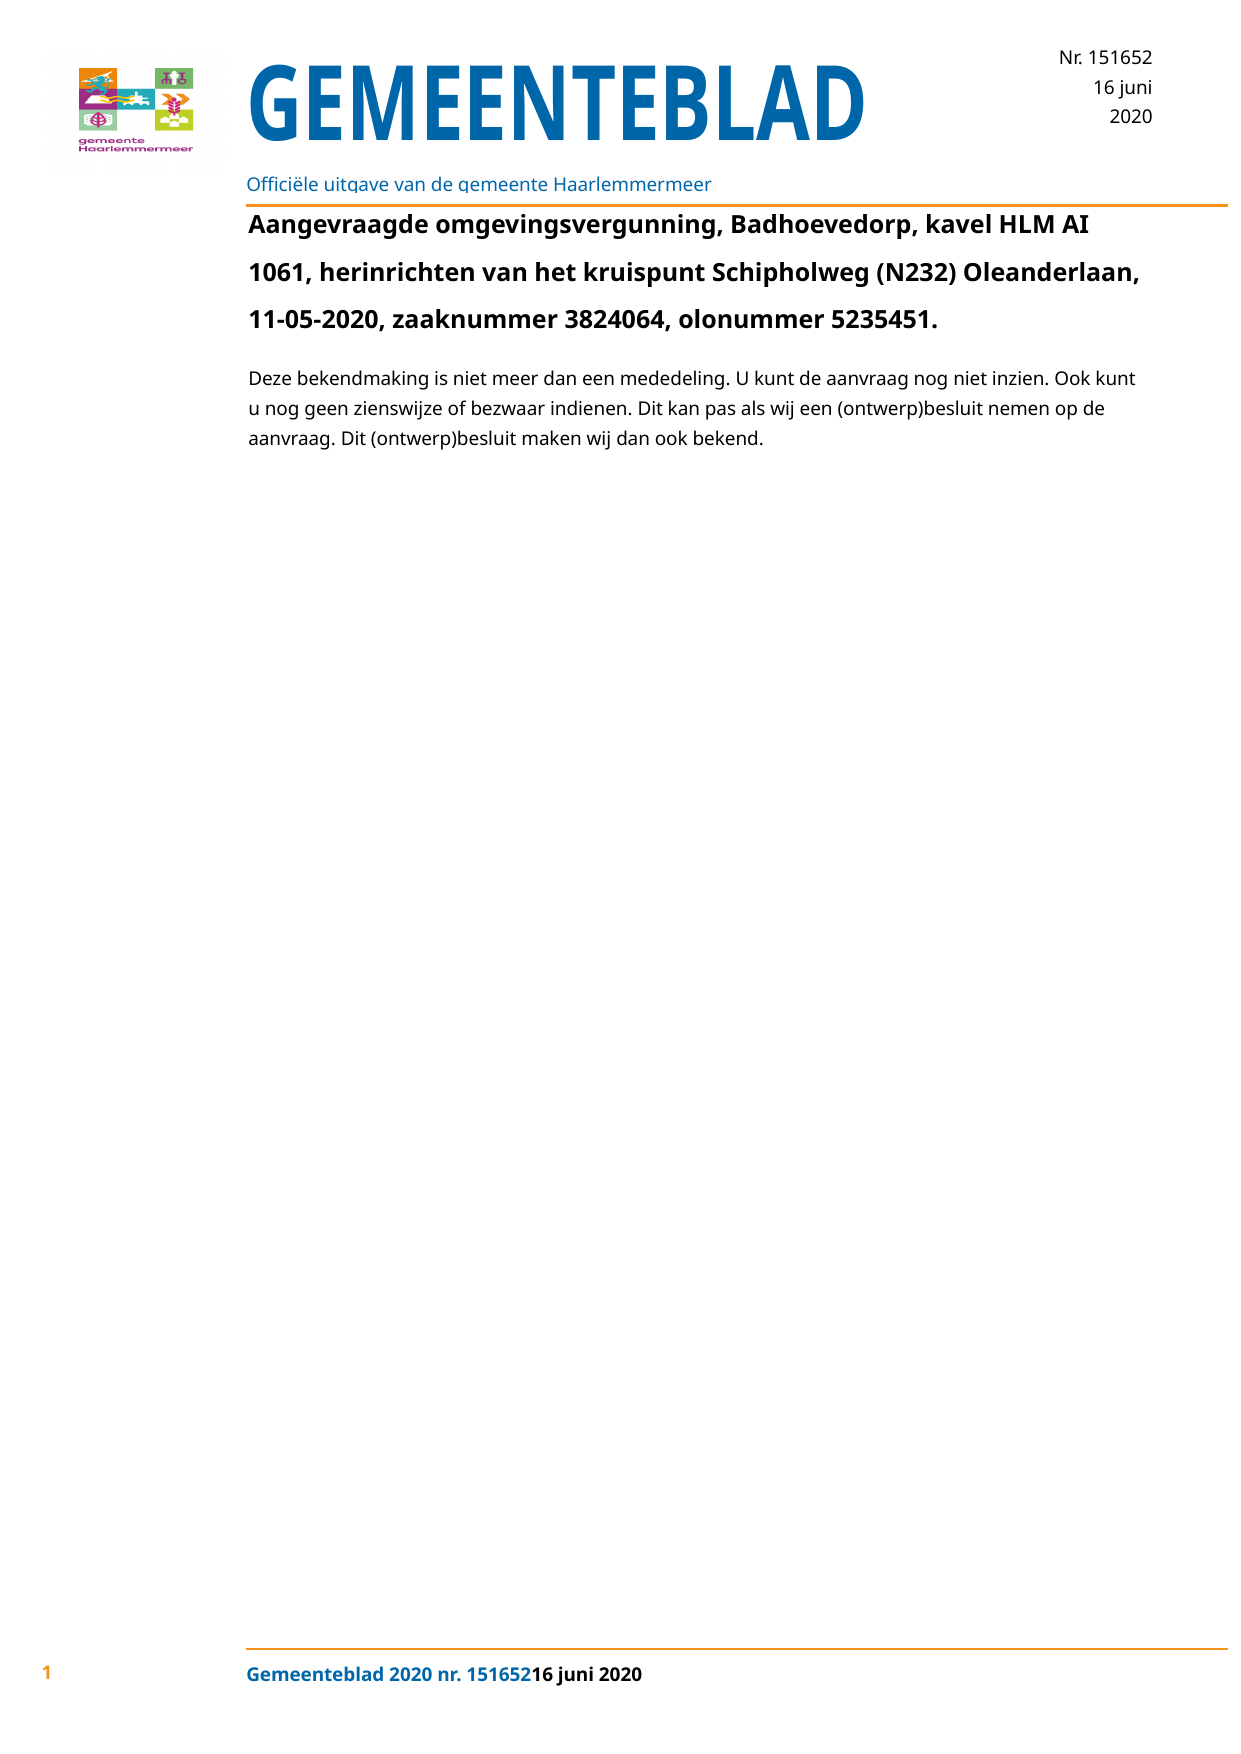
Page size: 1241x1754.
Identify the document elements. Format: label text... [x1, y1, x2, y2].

text Aangevraagde omgevingsvergunning, Badhoevedorp, kavel HLM AI 1061, herinrichten van het kruispunt Schipholweg (N232) Oleanderlaan, 11-05-2020, zaaknummer 3824064, olonummer 5235451. [248, 207, 1152, 336]
text Deze bekendmaking is niet meer dan een mededeling. U kunt de aanvraag nog niet inzien. Ook kunt u nog geen zienswijze of bezwaar indienen. Dit kan pas als wij een (ontwerp)besluit nemen op de aanvraag. Dit (ontwerp)besluit maken wij dan ook bekend. [248, 366, 1152, 450]
picture [41, 47, 231, 172]
